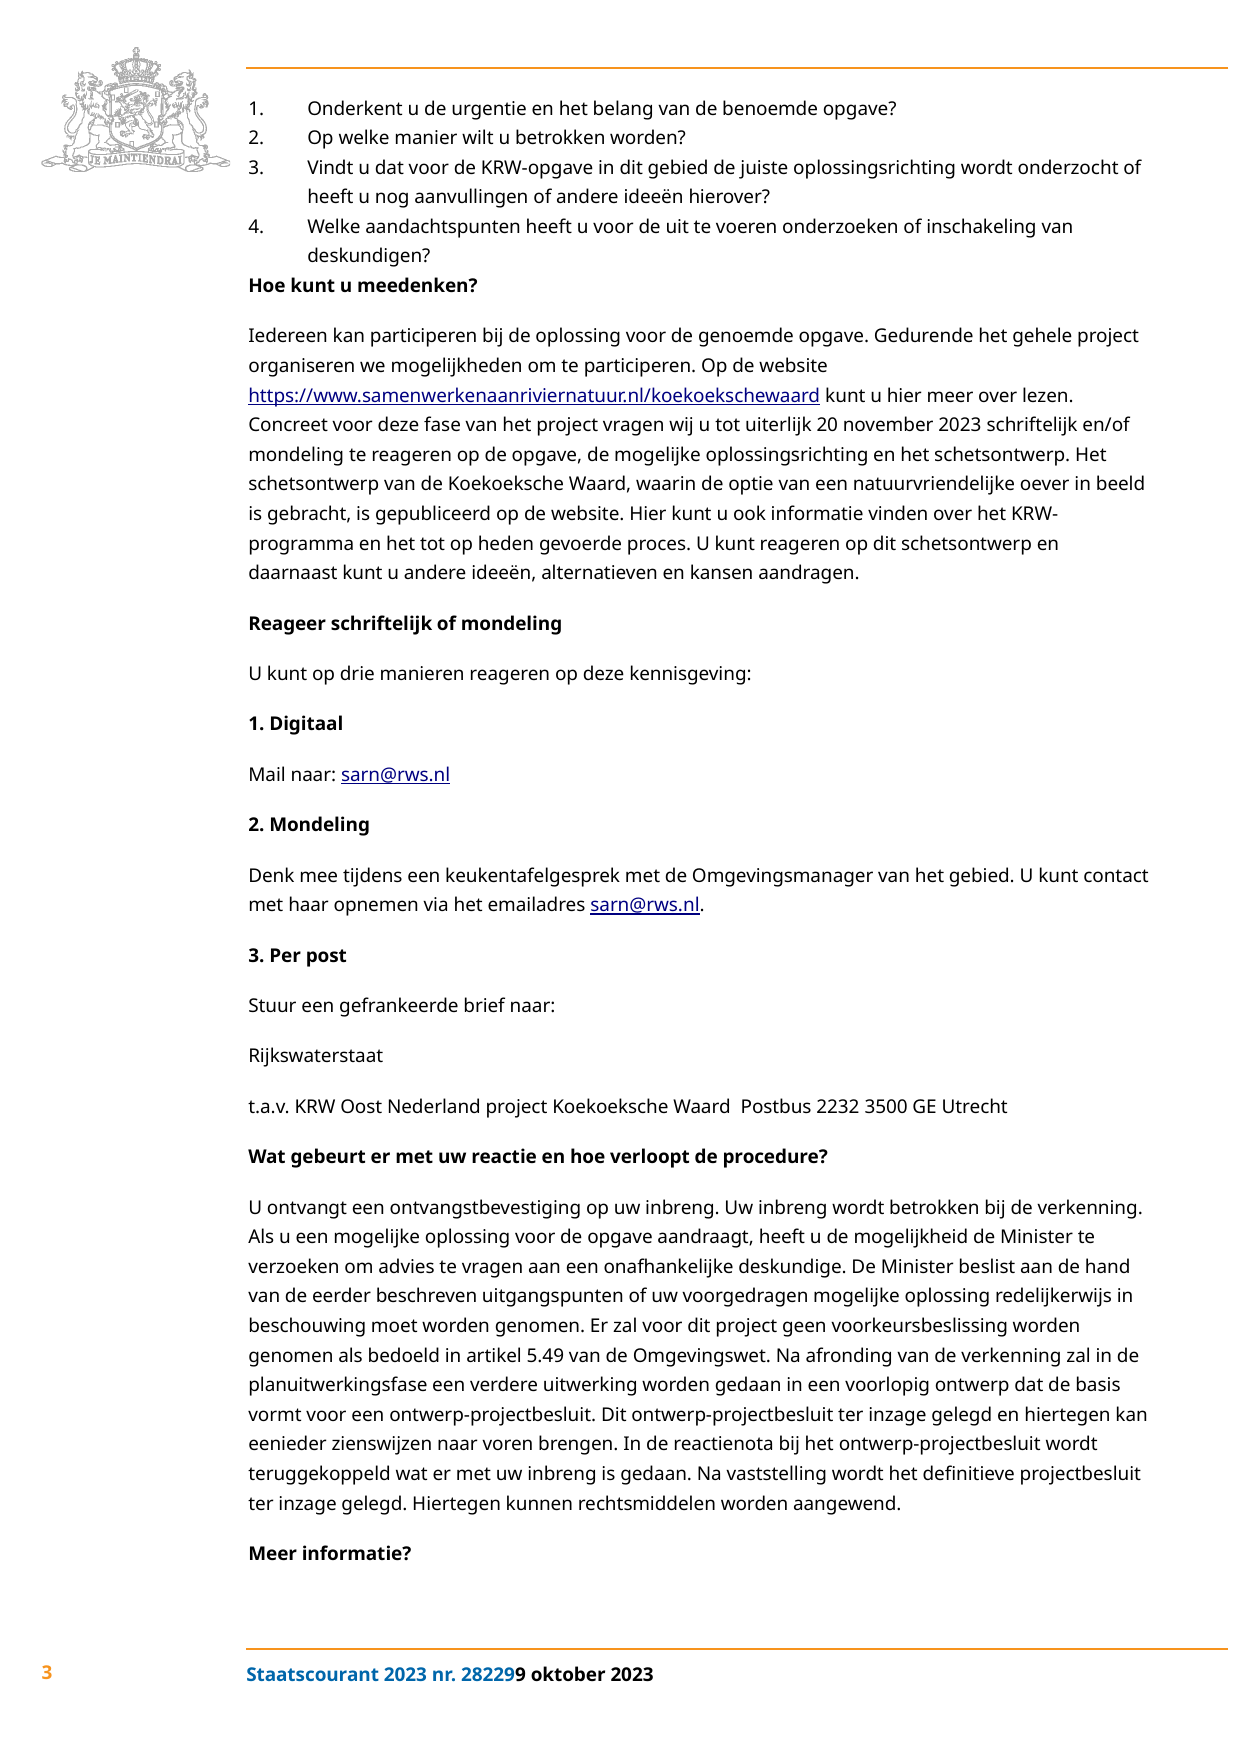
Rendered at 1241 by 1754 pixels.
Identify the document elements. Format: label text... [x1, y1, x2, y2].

list Vindt u dat voor de KRW-opgave in dit gebied de juiste oplossingsrichting wordt onderzocht of heeft u nog aanvullingen of andere ideeën hierover? [248, 154, 1152, 209]
text Iedereen kan participeren bij de oplossing voor de genoemde opgave. Gedurende het gehele project organiseren we mogelijkheden om te participeren. Op de website https://www.samenwerkenaanriviernatuur.nl/koekoekschewaard kunt u hier meer over lezen. Concreet voor deze fase van het project vragen wij u tot uiterlijk 20 november 2023 schriftelijk en/of mondeling te reageren op de opgave, de mogelijke oplossingsrichting en het schetsontwerp. Het schetsontwerp van de Koekoeksche Waard, waarin de optie van een natuurvriendelijke oever in beeld is gebracht, is gepubliceerd op de website. Hier kunt u ook informatie vinden over het KRW-programma en het tot op heden gevoerde proces. U kunt reageren op dit schetsontwerp en daarnaast kunt u andere ideeën, alternatieven en kansen aandragen. [248, 323, 1152, 585]
text U ontvangt een ontvangstbevestiging op uw inbreng. Uw inbreng wordt betrokken bij de verkenning. Als u een mogelijke oplossing voor de opgave aandraagt, heeft u de mogelijkheid de Minister te verzoeken om advies te vragen aan een onafhankelijke deskundige. De Minister beslist aan de hand van de eerder beschreven uitgangspunten of uw voorgedragen mogelijke oplossing redelijkerwijs in beschouwing moet worden genomen. Er zal voor dit project geen voorkeursbeslissing worden genomen als bedoeld in artikel 5.49 van de Omgevingswet. Na afronding van de verkenning zal in de planuitwerkingsfase een verdere uitwerking worden gedaan in een voorlopig ontwerp dat de basis vormt voor een ontwerp-projectbesluit. Dit ontwerp-projectbesluit ter inzage gelegd en hiertegen kan eenieder zienswijzen naar voren brengen. In de reactienota bij het ontwerp-projectbesluit wordt teruggekoppeld wat er met uw inbreng is gedaan. Na vaststelling wordt het definitieve projectbesluit ter inzage gelegd. Hiertegen kunnen rechtsmiddelen worden aangewend. [248, 1194, 1152, 1516]
text 1. Digitaal [248, 711, 1152, 736]
picture [41, 47, 231, 172]
text Hoe kunt u meedenken? [248, 272, 1152, 298]
list Op welke manier wilt u betrokken worden? [248, 124, 1152, 150]
text t.a.v. KRW Oost Nederland project Koekoeksche Waard Postbus 2232 3500 GE Utrecht [248, 1093, 1152, 1119]
text Wat gebeurt er met uw reactie en hoe verloopt de procedure? [248, 1143, 1152, 1169]
list Onderkent u de urgentie en het belang van de benoemde opgave? [248, 95, 1152, 121]
text Denk mee tijdens een keukentafelgesprek met de Omgevingsmanager van het gebied. U kunt contact met haar opnemen via het emailadres sarn@rws.nl. [248, 862, 1152, 917]
text Reageer schriftelijk of mondeling [248, 610, 1152, 636]
text Mail naar: sarn@rws.nl [248, 761, 1152, 787]
text 3. Per post [248, 942, 1152, 968]
list Welke aandachtspunten heeft u voor de uit te voeren onderzoeken of inschakeling van deskundigen? [248, 213, 1152, 268]
text 2. Mondeling [248, 811, 1152, 837]
text Stuur een gefrankeerde brief naar: [248, 992, 1152, 1018]
text U kunt op drie manieren reageren op deze kennisgeving: [248, 660, 1152, 686]
text Rijkswaterstaat [248, 1043, 1152, 1068]
text Meer informatie? [248, 1540, 1152, 1566]
